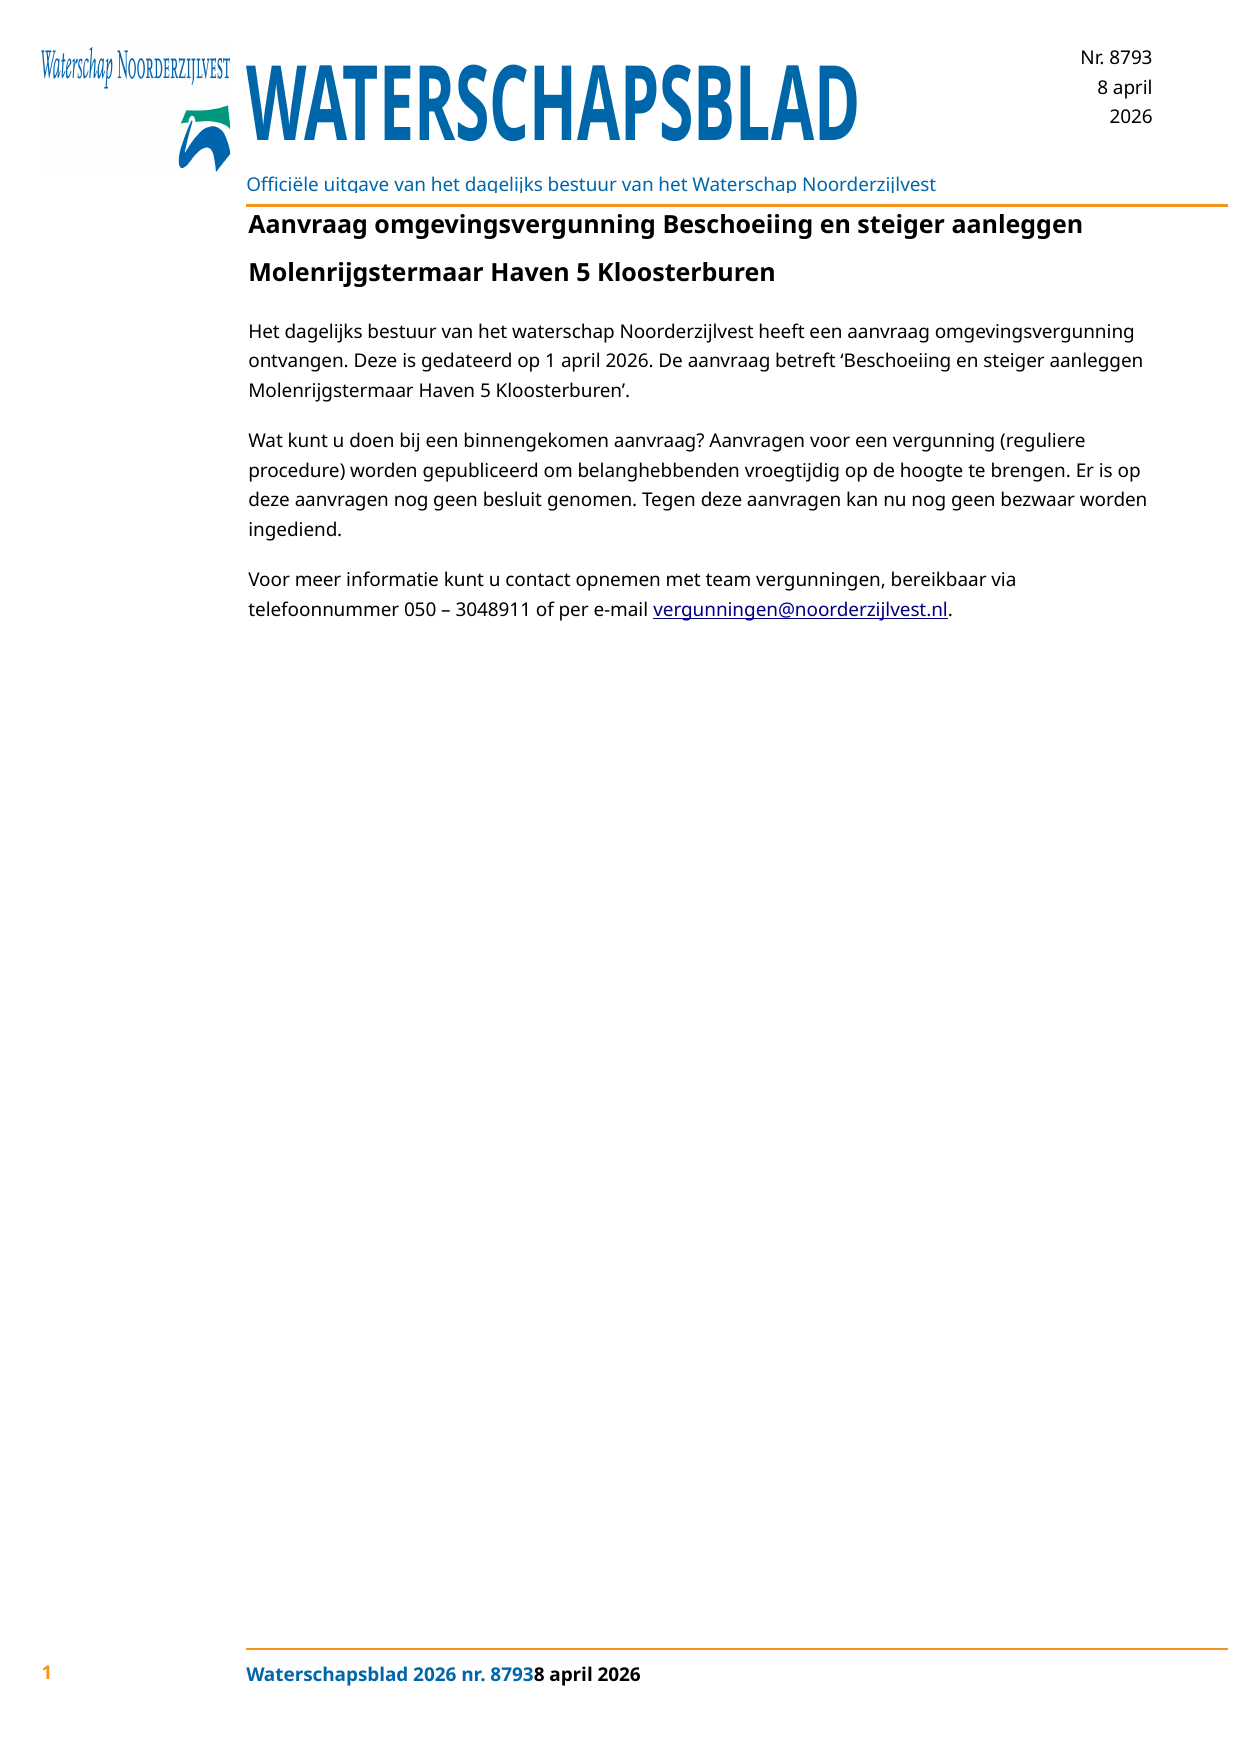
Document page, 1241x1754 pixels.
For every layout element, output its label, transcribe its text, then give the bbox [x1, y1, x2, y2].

text Het dagelijks bestuur van het waterschap Noorderzijlvest heeft een aanvraag omgevingsvergunning ontvangen. Deze is gedateerd op 1 april 2026. De aanvraag betreft ‘Beschoeiing en steiger aanleggen Molenrijgstermaar Haven 5 Kloosterburen’. [248, 318, 1152, 403]
text Voor meer informatie kunt u contact opnemen met team vergunningen, bereikbaar via telefoonnummer 050 – 3048911 of per e-mail vergunningen@noorderzijlvest.nl. [248, 567, 1152, 622]
text Aanvraag omgevingsvergunning Beschoeiing en steiger aanleggen Molenrijgstermaar Haven 5 Kloosterburen [248, 207, 1152, 288]
picture [41, 47, 231, 172]
text Wat kunt u doen bij een binnengekomen aanvraag? Aanvragen voor een vergunning (reguliere procedure) worden gepubliceerd om belanghebbenden vroegtijdig op de hoogte te brengen. Er is op deze aanvragen nog geen besluit genomen. Tegen deze aanvragen kan nu nog geen bezwaar worden ingediend. [248, 427, 1152, 542]
